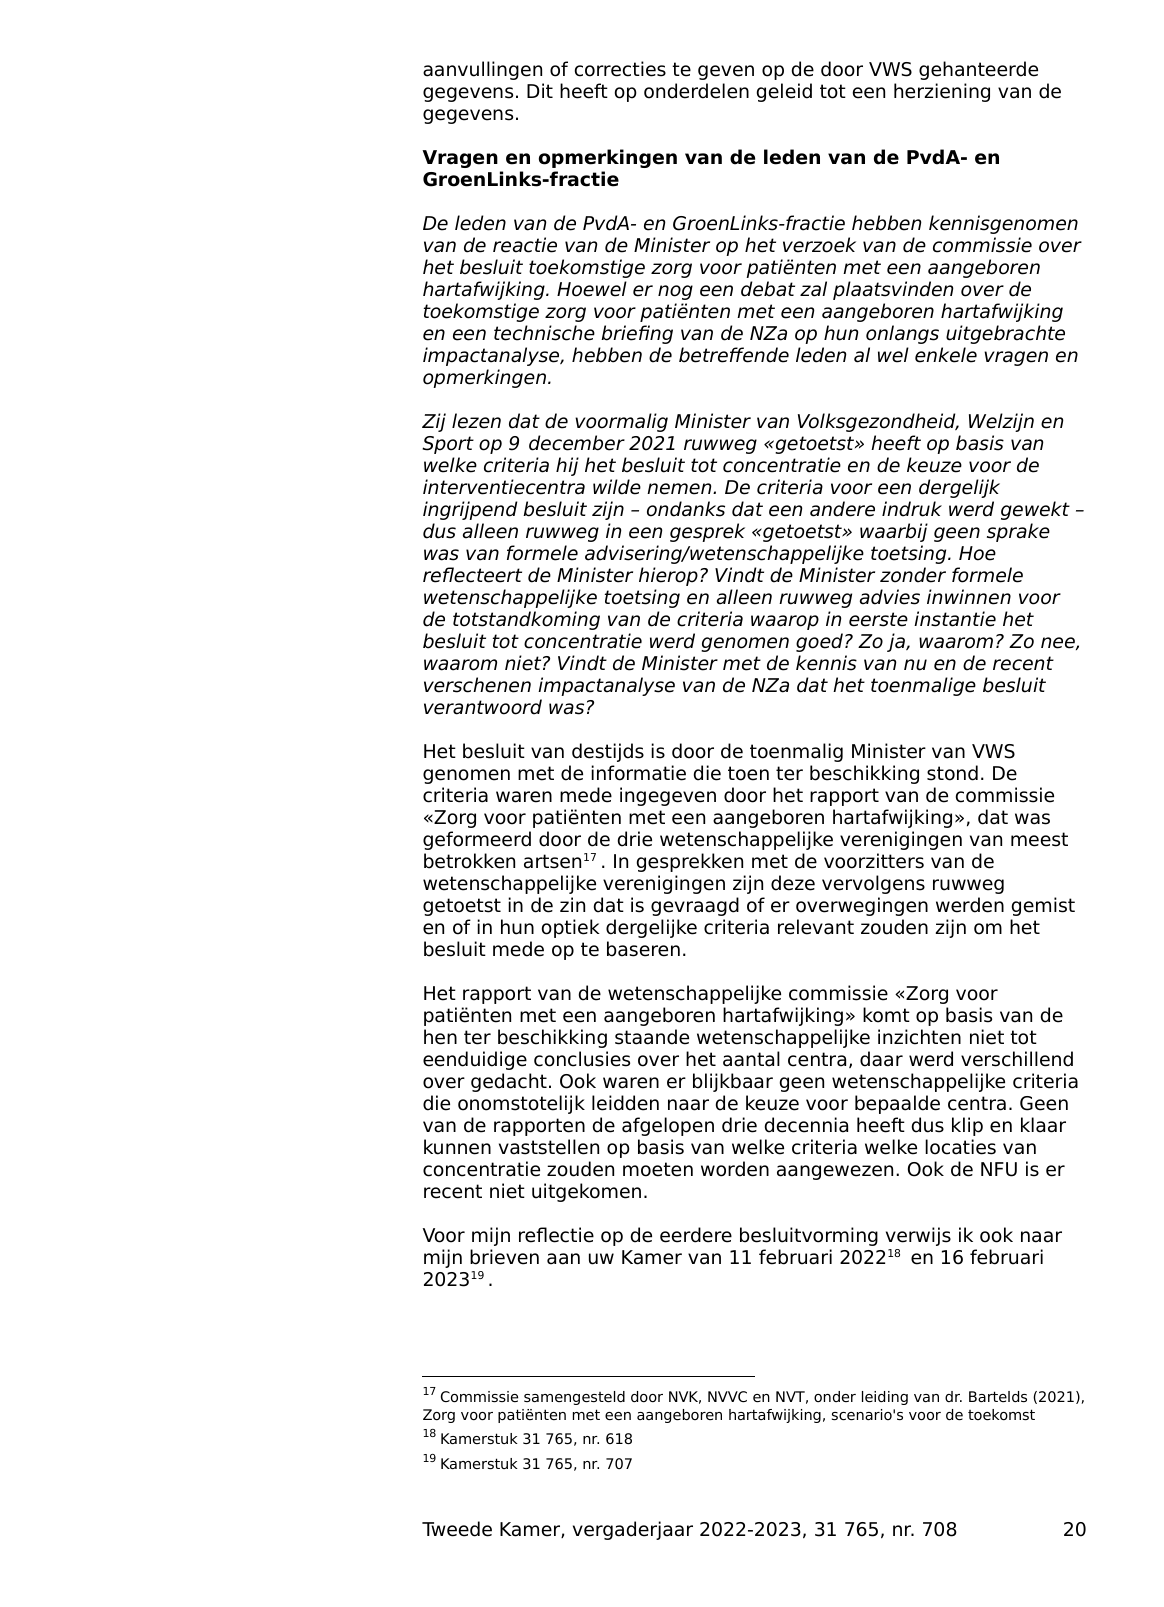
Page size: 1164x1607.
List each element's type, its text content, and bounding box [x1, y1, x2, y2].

text Commissie samengesteld door NVK, NVVC en NVT, onder leiding van dr. Bartelds (2021), [422, 1385, 1087, 1407]
subtitle Vragen en opmerkingen van de leden van de PvdA- en GroenLinks-fractie [422, 147, 1087, 191]
text Kamerstuk 31 765, nr. 618 [422, 1427, 1087, 1449]
text Zorg voor patiënten met een aangeboren hartafwijking, scenario's voor de toekomst [422, 1407, 1087, 1424]
text Kamerstuk 31 765, nr. 707 [422, 1452, 1087, 1474]
text Het rapport van de wetenschappelijke commissie «Zorg voor patiënten met een aangeboren hartafwijking» komt op basis van de hen ter beschikking staande wetenschappelijke inzichten niet tot eenduidige conclusies over het aantal centra, daar werd verschillend over gedacht. Ook waren er blijkbaar geen wetenschappelijke criteria die onomstotelijk leidden naar de keuze voor bepaalde centra. Geen van de rapporten de afgelopen drie decennia heeft dus klip en klaar kunnen vaststellen op basis van welke criteria welke locaties van concentratie zouden moeten worden aangewezen. Ook de NFU is er recent niet uitgekomen. [422, 983, 1087, 1203]
text De leden van de PvdA- en GroenLinks-fractie hebben kennisgenomen van de reactie van de Minister op het verzoek van de commissie over het besluit toekomstige zorg voor patiënten met een aangeboren hartafwijking. Hoewel er nog een debat zal plaatsvinden over de toekomstige zorg voor patiënten met een aangeboren hartafwijking en een technische briefing van de NZa op hun onlangs uitgebrachte impactanalyse, hebben de betreffende leden al wel enkele vragen en opmerkingen. [422, 213, 1087, 389]
text Zij lezen dat de voormalig Minister van Volksgezondheid, Welzijn en Sport op 9 december 2021 ruwweg «getoetst» heeft op basis van welke criteria hij het besluit tot concentratie en de keuze voor de interventiecentra wilde nemen. De criteria voor een dergelijk ingrijpend besluit zijn – ondanks dat een andere indruk werd gewekt – dus alleen ruwweg in een gesprek «getoetst» waarbij geen sprake was van formele advisering/wetenschappelijke toetsing. Hoe reflecteert de Minister hierop? Vindt de Minister zonder formele wetenschappelijke toetsing en alleen ruwweg advies inwinnen voor de totstandkoming van de criteria waarop in eerste instantie het besluit tot concentratie werd genomen goed? Zo ja, waarom? Zo nee, waarom niet? Vindt de Minister met de kennis van nu en de recent verschenen impactanalyse van de NZa dat het toenmalige besluit verantwoord was? [422, 411, 1087, 719]
text Voor mijn reflectie op de eerdere besluitvorming verwijs ik ook naar mijn brieven aan uw Kamer van 11 februari 2022 en 16 februari 2023. [422, 1225, 1087, 1291]
text aanvullingen of correcties te geven op de door VWS gehanteerde gegevens. Dit heeft op onderdelen geleid tot een herziening van de gegevens. [422, 59, 1087, 125]
text Het besluit van destijds is door de toenmalig Minister van VWS genomen met de informatie die toen ter beschikking stond. De criteria waren mede ingegeven door het rapport van de commissie «Zorg voor patiënten met een aangeboren hartafwijking», dat was geformeerd door de drie wetenschappelijke verenigingen van meest betrokken artsen. In gesprekken met de voorzitters van de wetenschappelijke verenigingen zijn deze vervolgens ruwweg getoetst in de zin dat is gevraagd of er overwegingen werden gemist en of in hun optiek dergelijke criteria relevant zouden zijn om het besluit mede op te baseren. [422, 741, 1087, 961]
